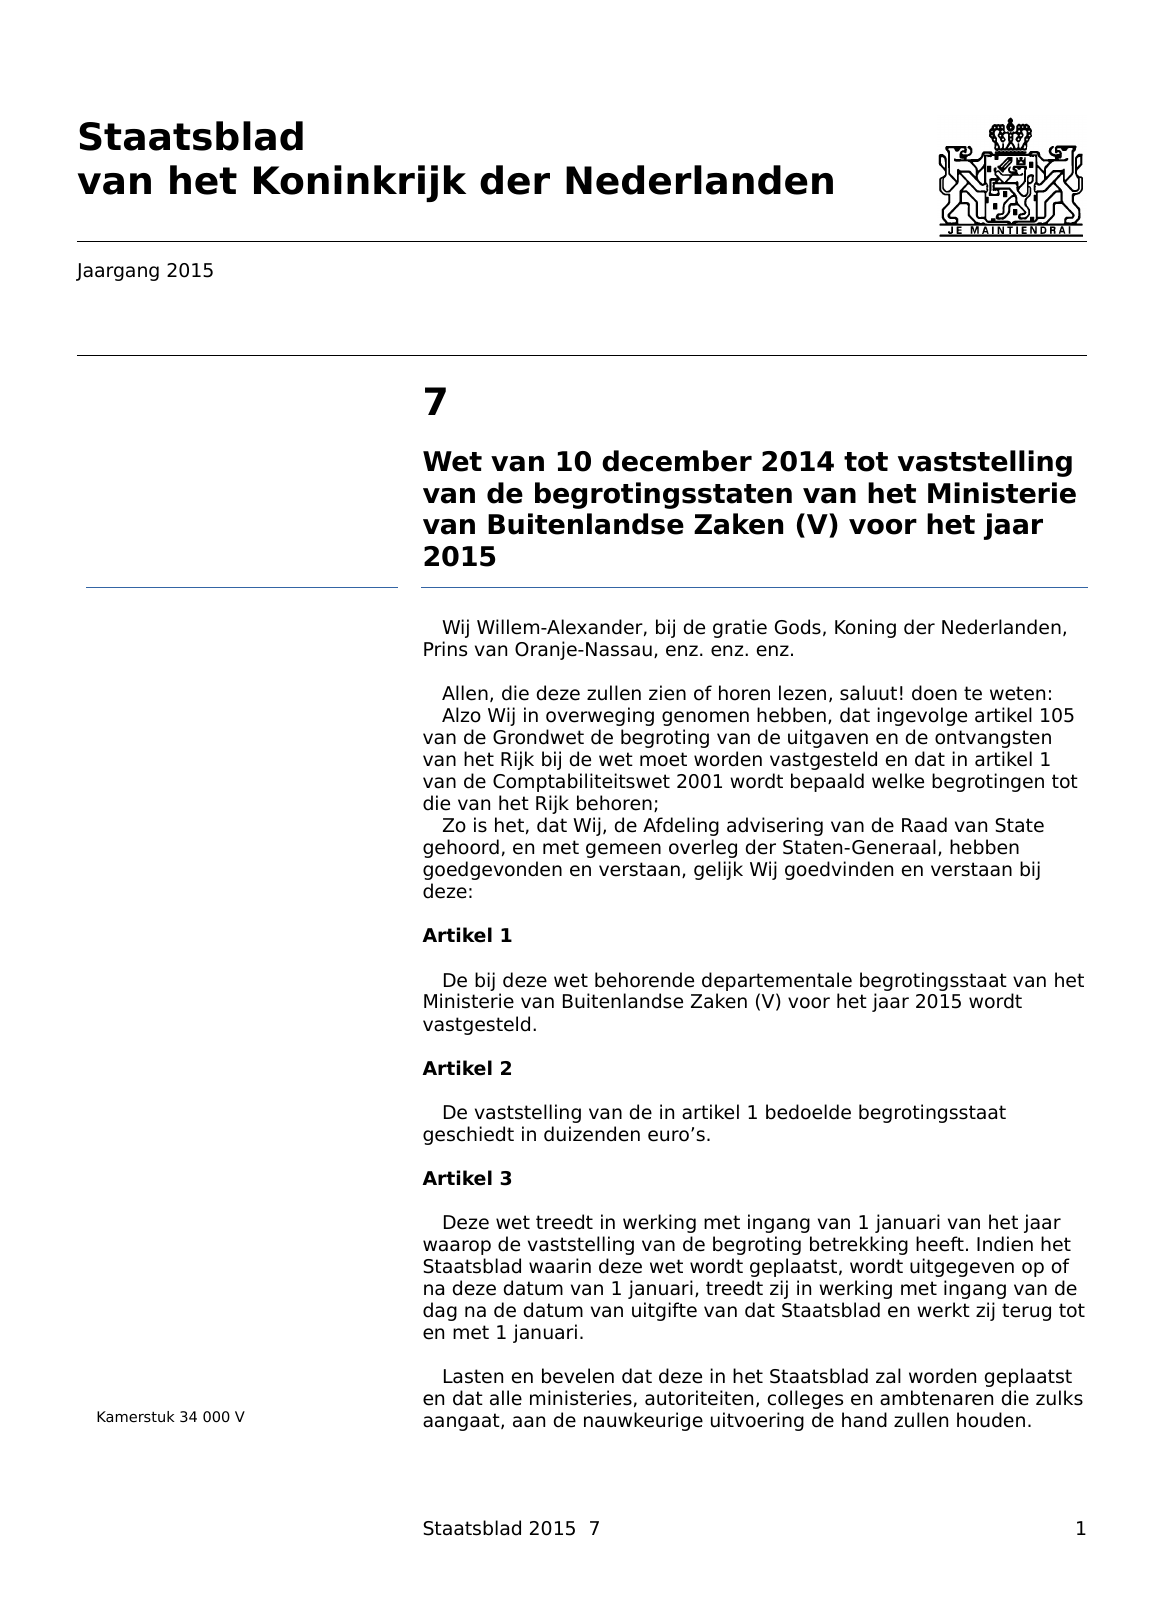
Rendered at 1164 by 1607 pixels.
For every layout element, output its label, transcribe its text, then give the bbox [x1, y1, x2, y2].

text Kamerstuk 34 000 V [77, 1409, 396, 1426]
text Zo is het, dat Wij, de Afdeling advisering van de Raad van State gehoord, en met gemeen overleg der Staten-Generaal, hebben goedgevonden en verstaan, gelijk Wij goedvinden en verstaan bij deze: [422, 815, 1087, 903]
table_header Staatsblad van het Koninkrijk der Nederlanden [77, 100, 886, 241]
subtitle Artikel 1 [422, 925, 1087, 947]
text Lasten en bevelen dat deze in het Staatsblad zal worden geplaatst en dat alle ministeries, autoriteiten, colleges en ambtenaren die zulks aangaat, aan de nauwkeurige uitvoering de hand zullen houden. [422, 1366, 1087, 1432]
table_cell Jaargang 2015 [77, 242, 1087, 355]
subtitle 7 [422, 381, 1087, 424]
picture [936, 115, 1087, 240]
text Wij Willem-Alexander, bij de gratie Gods, Koning der Nederlanden, Prins van Oranje-Nassau, enz. enz. enz. [422, 617, 1087, 661]
text De vaststelling van de in artikel 1 bedoelde begrotingsstaat geschiedt in duizenden euro’s. [422, 1102, 1087, 1146]
text Wet van 10 december 2014 tot vaststelling van de begrotingsstaten van het Ministerie van Buitenlandse Zaken (V) voor het jaar 2015 [422, 447, 1087, 573]
text Alzo Wij in overweging genomen hebben, dat ingevolge artikel 105 van de Grondwet de begroting van de uitgaven en de ontvangsten van het Rijk bij de wet moet worden vastgesteld en dat in artikel 1 van de Comptabiliteitswet 2001 wordt bepaald welke begrotingen tot die van het Rijk behoren; [422, 705, 1087, 815]
text Deze wet treedt in werking met ingang van 1 januari van het jaar waarop de vaststelling van de begroting betrekking heeft. Indien het Staatsblad waarin deze wet wordt geplaatst, wordt uitgegeven op of na deze datum van 1 januari, treedt zij in werking met ingang van de dag na de datum van uitgifte van dat Staatsblad en werkt zij terug tot en met 1 januari. [422, 1212, 1087, 1344]
text De bij deze wet behorende departementale begrotingsstaat van het Ministerie van Buitenlandse Zaken (V) voor het jaar 2015 wordt vastgesteld. [422, 969, 1087, 1035]
text Allen, die deze zullen zien of horen lezen, saluut! doen te weten: [422, 683, 1087, 705]
subtitle Artikel 2 [422, 1058, 1087, 1079]
subtitle Artikel 3 [422, 1168, 1087, 1190]
table_header [886, 100, 1087, 241]
